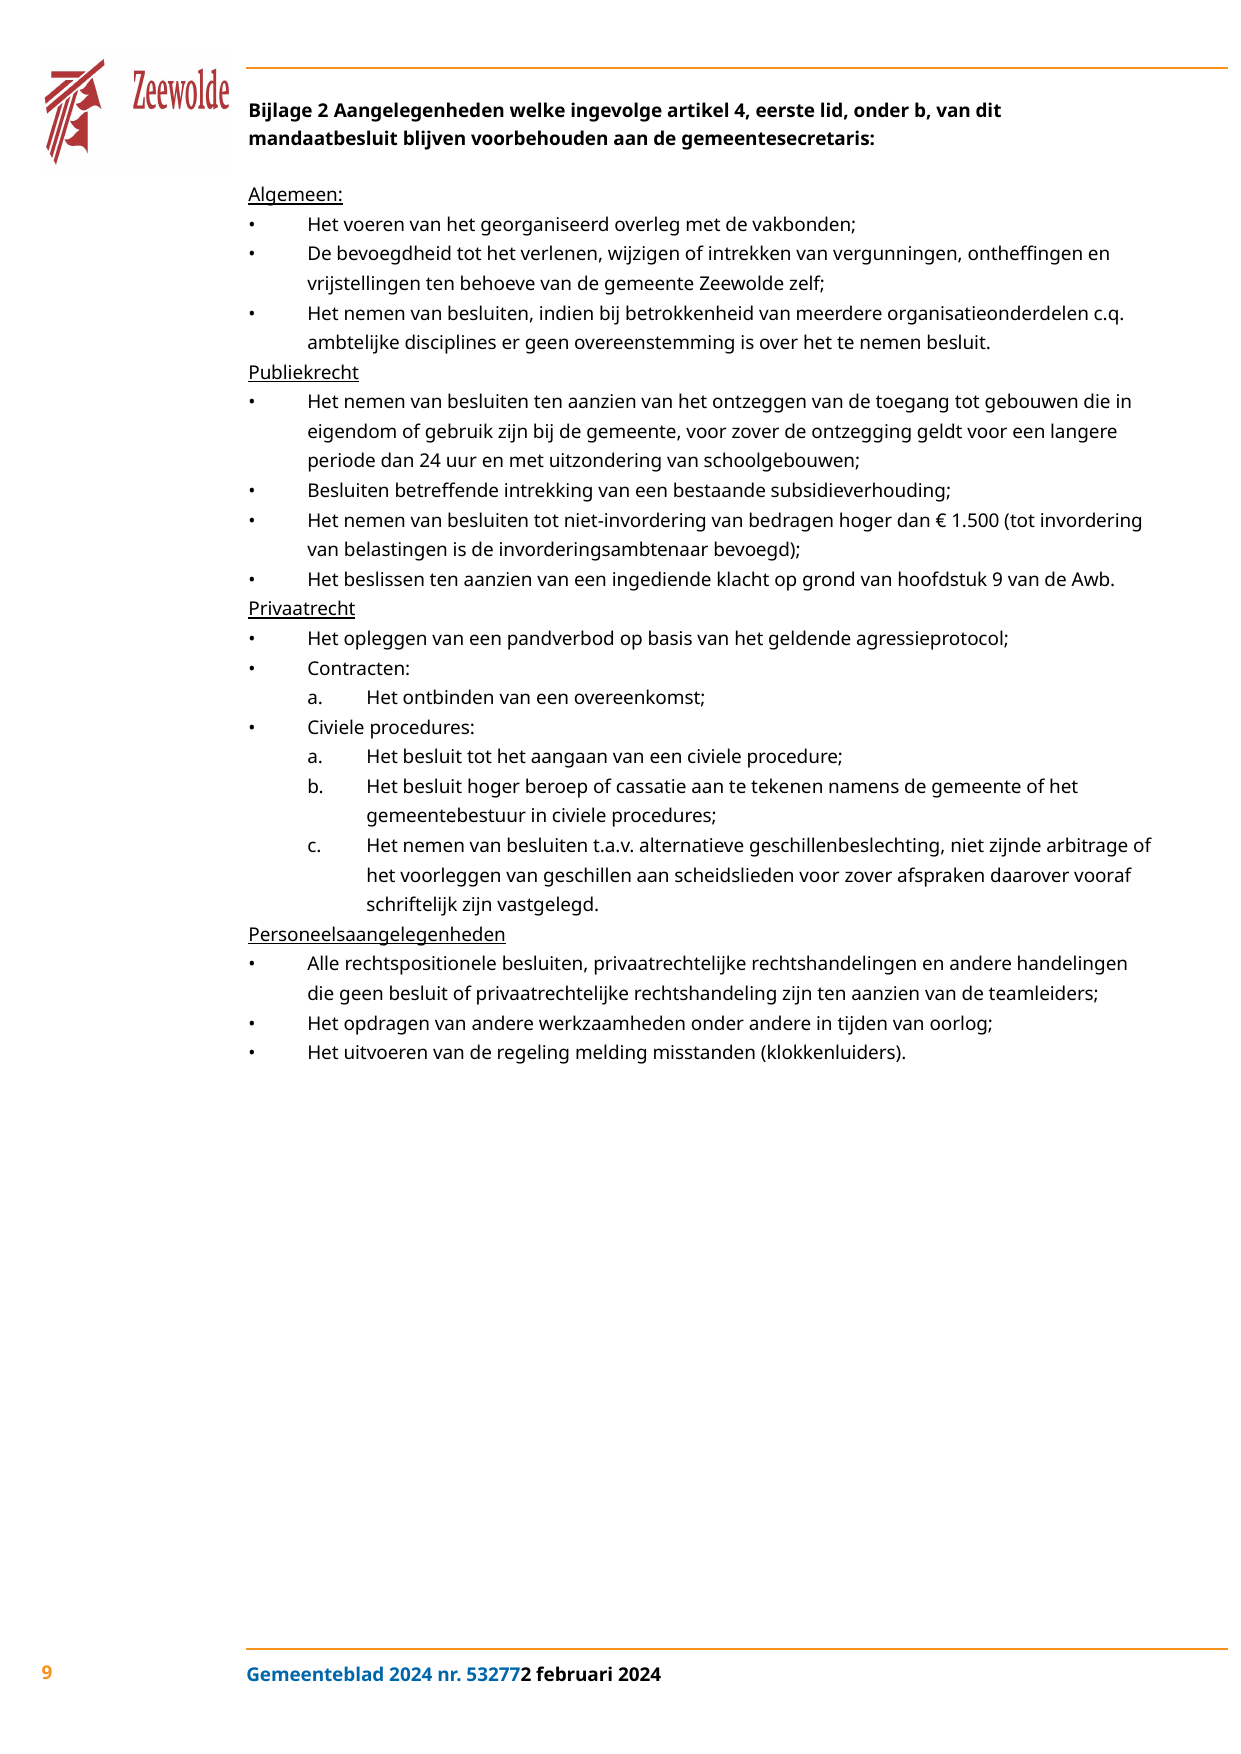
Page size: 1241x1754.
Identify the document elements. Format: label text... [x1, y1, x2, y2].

list Alle rechtspositionele besluiten, privaatrechtelijke rechtshandelingen en andere handelingen die geen besluit of privaatrechtelijke rechtshandeling zijn ten aanzien van de teamleiders; [248, 951, 1152, 1006]
picture [41, 47, 231, 172]
list Het nemen van besluiten t.a.v. alternatieve geschillenbeslechting, niet zijnde arbitrage of het voorleggen van geschillen aan scheidslieden voor zover afspraken daarover vooraf schriftelijk zijn vastgelegd. [307, 832, 1152, 917]
list Het nemen van besluiten tot niet-invordering van bedragen hoger dan € 1.500 (tot invordering van belastingen is de invorderingsambtenaar bevoegd); [248, 507, 1152, 562]
text Personeelsaangelegenheden [248, 921, 1152, 947]
list Contracten: [248, 655, 1152, 680]
list Besluiten betreffende intrekking van een bestaande subsidieverhouding; [248, 477, 1152, 503]
list Het opdragen van andere werkzaamheden onder andere in tijden van oorlog; [248, 1010, 1152, 1035]
list Civiele procedures: [248, 714, 1152, 739]
list Het besluit tot het aangaan van een civiele procedure; [307, 743, 1152, 769]
list Het beslissen ten aanzien van een ingediende klacht op grond van hoofdstuk 9 van de Awb. [248, 566, 1152, 592]
text Publiekrecht [248, 359, 1152, 384]
list Het voeren van het georganiseerd overleg met de vakbonden; [248, 211, 1152, 237]
list Het ontbinden van een overeenkomst; [307, 684, 1152, 710]
list Het uitvoeren van de regeling melding misstanden (klokkenluiders). [248, 1039, 1152, 1065]
text Algemeen: [248, 181, 1152, 207]
list Het nemen van besluiten, indien bij betrokkenheid van meerdere organisatieonderdelen c.q. ambtelijke disciplines er geen overeenstemming is over het te nemen besluit. [248, 300, 1152, 355]
list Het besluit hoger beroep of cassatie aan te tekenen namens de gemeente of het gemeentebestuur in civiele procedures; [307, 773, 1152, 828]
text Bijlage 2 Aangelegenheden welke ingevolge artikel 4, eerste lid, onder b, van dit mandaatbesluit blijven voorbehouden aan de gemeentesecretaris: [248, 95, 1152, 152]
list Het nemen van besluiten ten aanzien van het ontzeggen van de toegang tot gebouwen die in eigendom of gebruik zijn bij de gemeente, voor zover de ontzegging geldt voor een langere periode dan 24 uur en met uitzondering van schoolgebouwen; [248, 388, 1152, 473]
list De bevoegdheid tot het verlenen, wijzigen of intrekken van vergunningen, ontheffingen en vrijstellingen ten behoeve van de gemeente Zeewolde zelf; [248, 241, 1152, 296]
text Privaatrecht [248, 596, 1152, 621]
list Het opleggen van een pandverbod op basis van het geldende agressieprotocol; [248, 625, 1152, 651]
